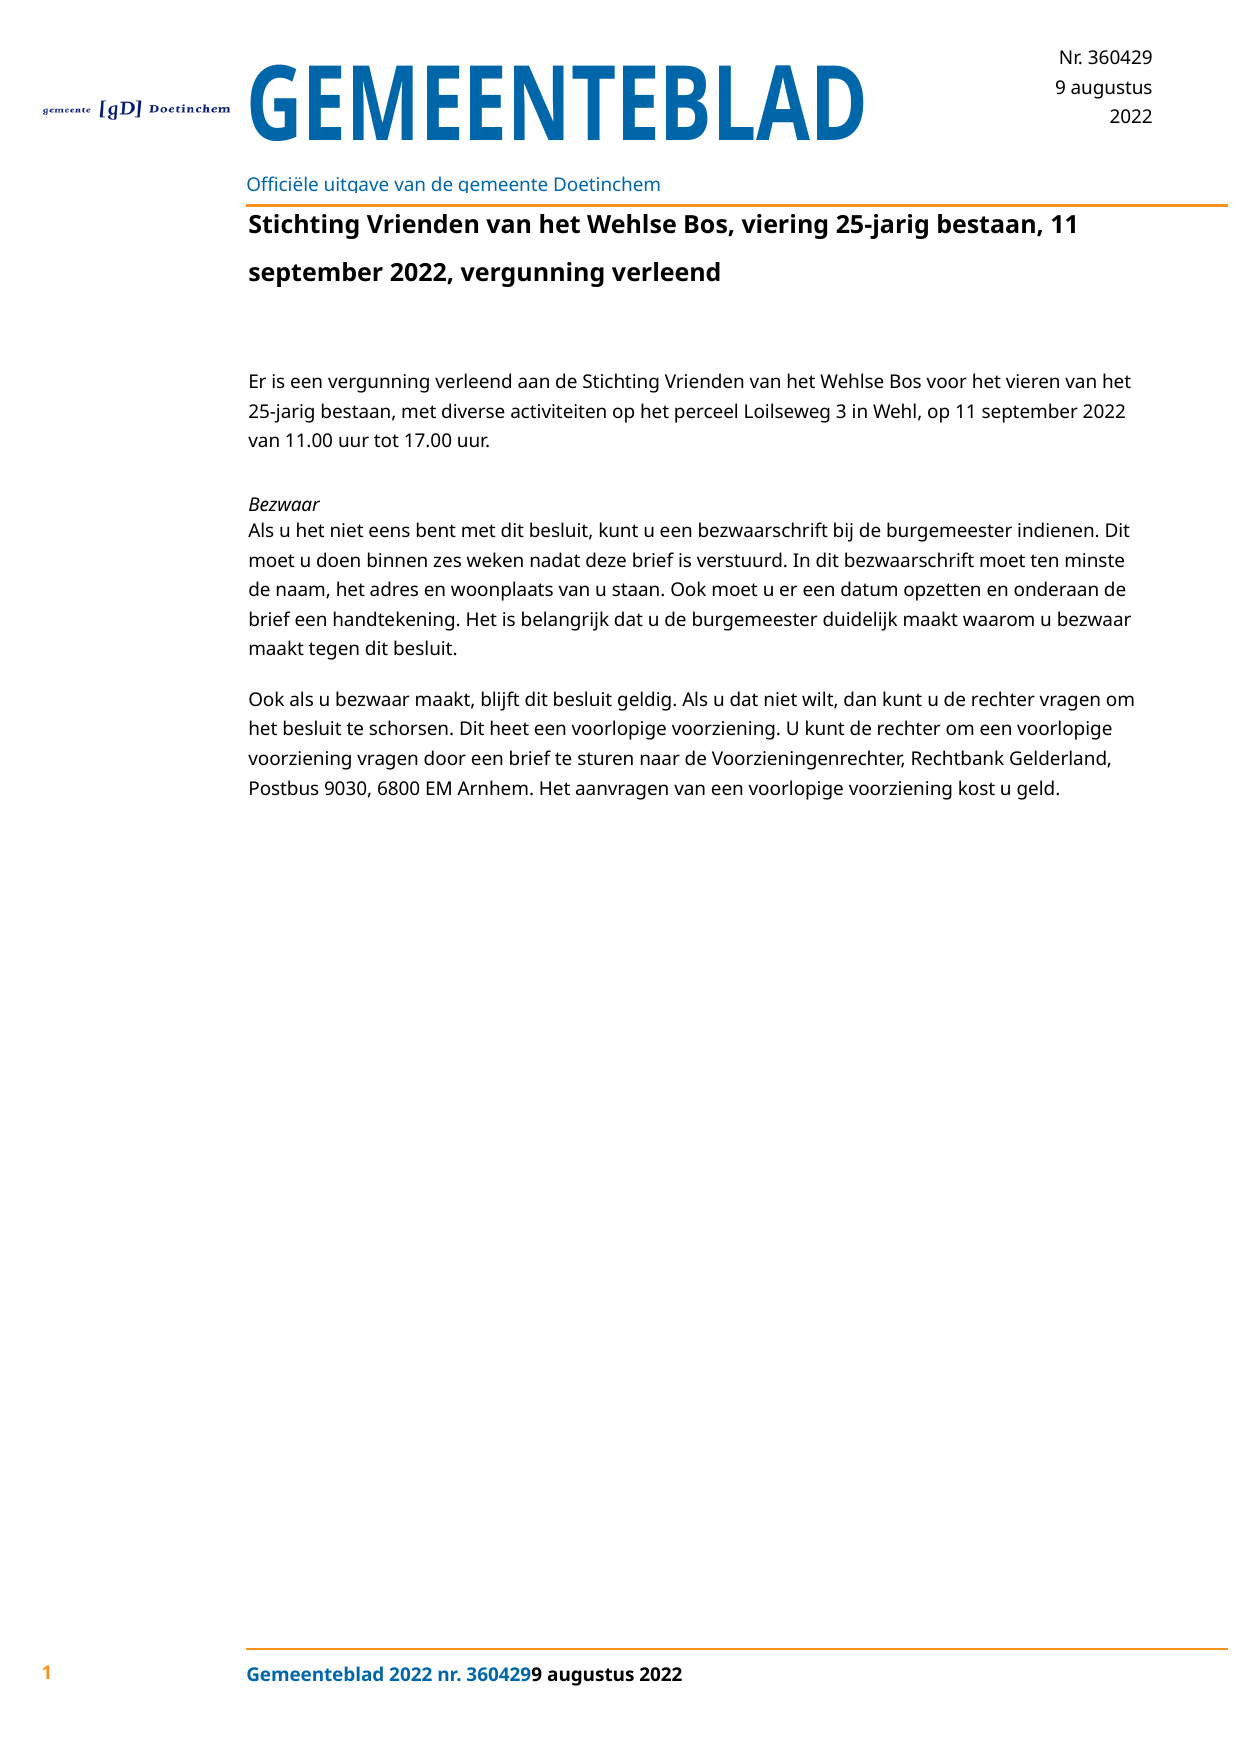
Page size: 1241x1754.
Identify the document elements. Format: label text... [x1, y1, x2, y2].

picture [41, 47, 231, 172]
text Er is een vergunning verleend aan de Stichting Vrienden van het Wehlse Bos voor het vieren van het 25-jarig bestaan, met diverse activiteiten op het perceel Loilseweg 3 in Wehl, op 11 september 2022 van 11.00 uur tot 17.00 uur. [248, 368, 1152, 453]
text Bezwaar [248, 491, 1152, 517]
text Ook als u bezwaar maakt, blijft dit besluit geldig. Als u dat niet wilt, dan kunt u de rechter vragen om het besluit te schorsen. Dit heet een voorlopige voorziening. U kunt de rechter om een voorlopige voorziening vragen door een brief te sturen naar de Voorzieningenrechter, Rechtbank Gelderland, Postbus 9030, 6800 EM Arnhem. Het aanvragen van een voorlopige voorziening kost u geld. [248, 686, 1152, 800]
text Stichting Vrienden van het Wehlse Bos, viering 25-jarig bestaan, 11 september 2022, vergunning verleend [248, 207, 1152, 288]
text Als u het niet eens bent met dit besluit, kunt u een bezwaarschrift bij de burgemeester indienen. Dit moet u doen binnen zes weken nadat deze brief is verstuurd. In dit bezwaarschrift moet ten minste de naam, het adres en woonplaats van u staan. Ook moet u er een datum opzetten en onderaan de brief een handtekening. Het is belangrijk dat u de burgemeester duidelijk maakt waarom u bezwaar maakt tegen dit besluit. [248, 517, 1152, 661]
